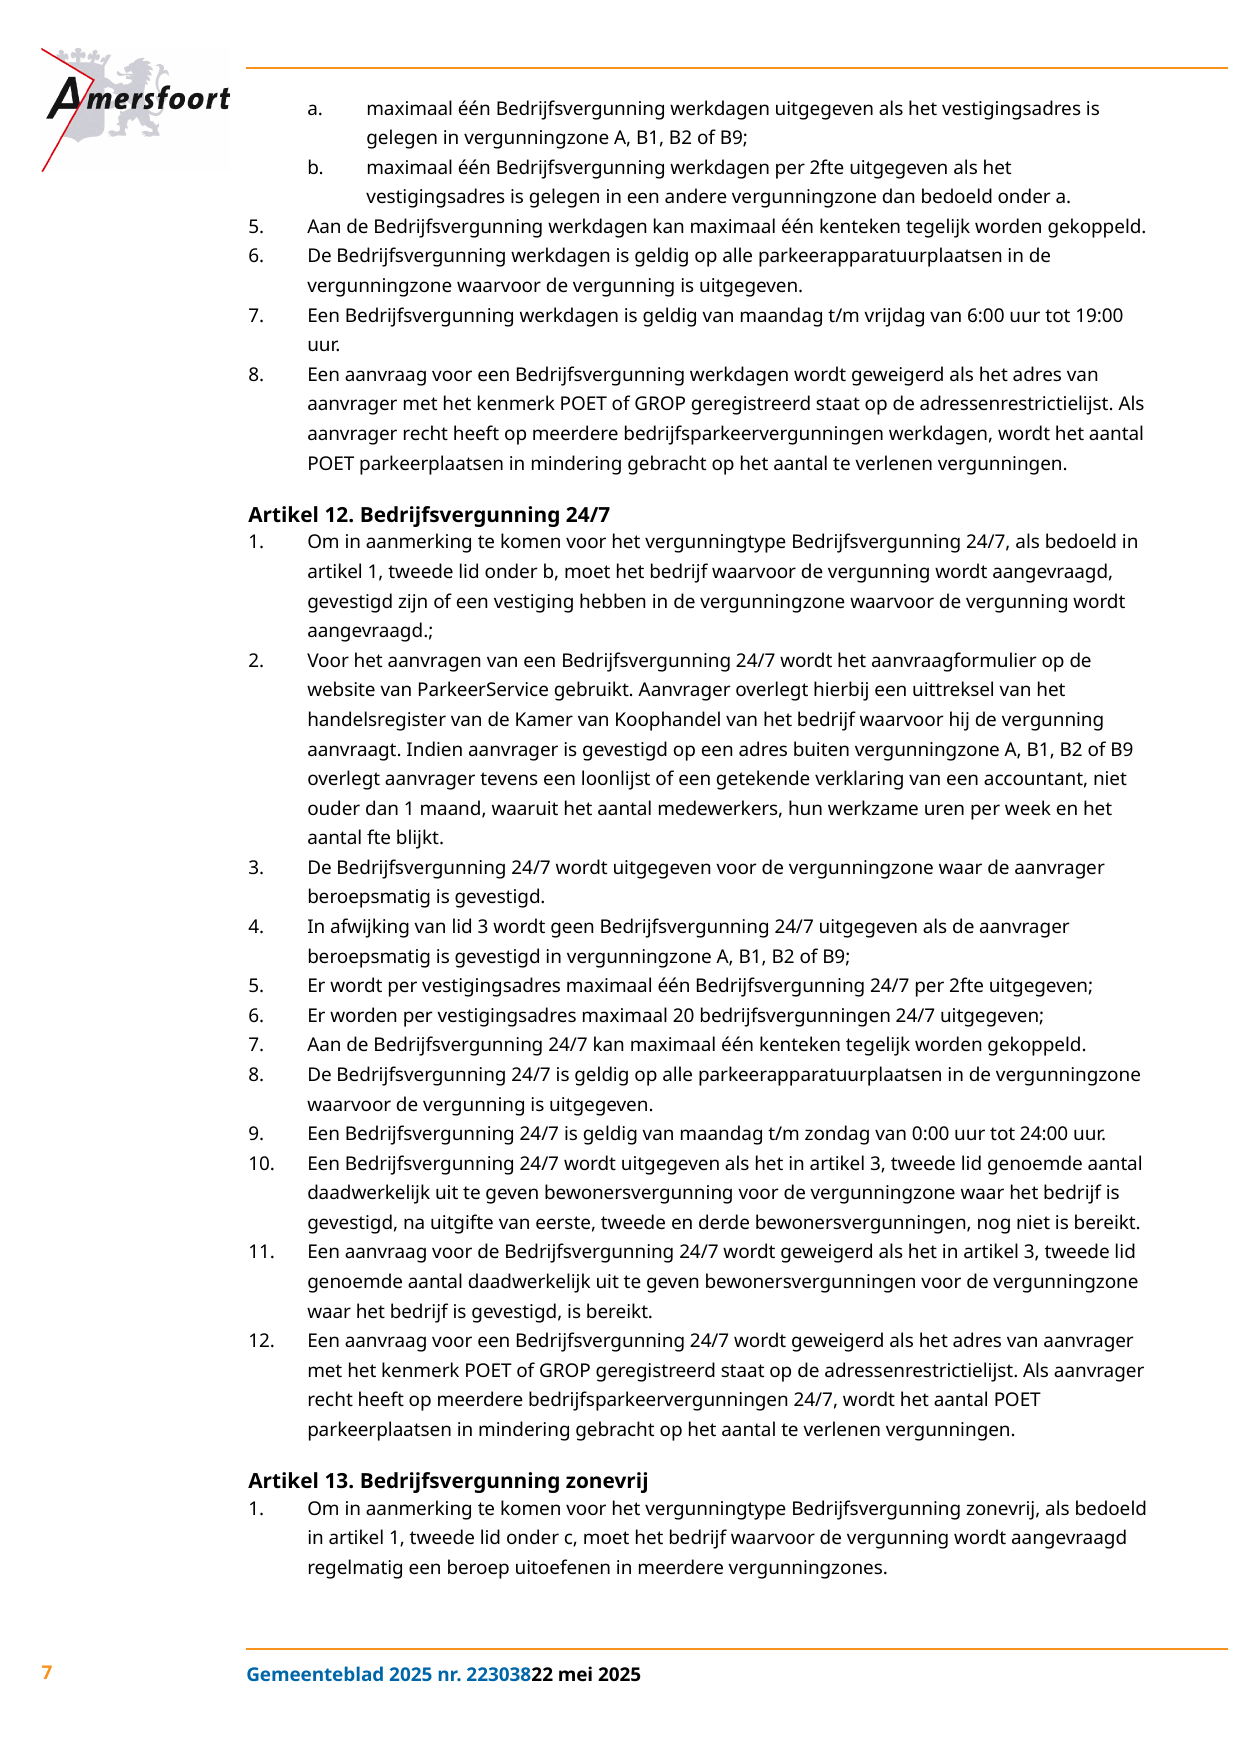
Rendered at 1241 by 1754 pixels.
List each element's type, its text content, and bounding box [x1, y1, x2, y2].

list De Bedrijfsvergunning 24/7 is geldig op alle parkeerapparatuurplaatsen in de vergunningzone waarvoor de vergunning is uitgegeven. [248, 1061, 1152, 1116]
list Een Bedrijfsvergunning 24/7 wordt uitgegeven als het in artikel 3, tweede lid genoemde aantal daadwerkelijk uit te geven bewonersvergunning voor de vergunningzone waar het bedrijf is gevestigd, na uitgifte van eerste, tweede en derde bewonersvergunningen, nog niet is bereikt. [248, 1150, 1152, 1235]
picture [41, 47, 231, 172]
list De Bedrijfsvergunning werkdagen is geldig op alle parkeerapparatuurplaatsen in de vergunningzone waarvoor de vergunning is uitgegeven. [248, 243, 1152, 298]
list Om in aanmerking te komen voor het vergunningtype Bedrijfsvergunning 24/7, als bedoeld in artikel 1, tweede lid onder b, moet het bedrijf waarvoor de vergunning wordt aangevraagd, gevestigd zijn of een vestiging hebben in de vergunningzone waarvoor de vergunning wordt aangevraagd.; [248, 529, 1152, 643]
list Een aanvraag voor de Bedrijfsvergunning 24/7 wordt geweigerd als het in artikel 3, tweede lid genoemde aantal daadwerkelijk uit te geven bewonersvergunningen voor de vergunningzone waar het bedrijf is gevestigd, is bereikt. [248, 1239, 1152, 1323]
list maximaal één Bedrijfsvergunning werkdagen per 2fte uitgegeven als het vestigingsadres is gelegen in een andere vergunningzone dan bedoeld onder a. [307, 154, 1152, 209]
list De Bedrijfsvergunning 24/7 wordt uitgegeven voor de vergunningzone waar de aanvrager beroepsmatig is gevestigd. [248, 854, 1152, 909]
list Een aanvraag voor een Bedrijfsvergunning 24/7 wordt geweigerd als het adres van aanvrager met het kenmerk POET of GROP geregistreerd staat op de adressenrestrictielijst. Als aanvrager recht heeft op meerdere bedrijfsparkeervergunningen 24/7, wordt het aantal POET parkeerplaatsen in mindering gebracht op het aantal te verlenen vergunningen. [248, 1327, 1152, 1442]
list In afwijking van lid 3 wordt geen Bedrijfsvergunning 24/7 uitgegeven als de aanvrager beroepsmatig is gevestigd in vergunningzone A, B1, B2 of B9; [248, 913, 1152, 968]
list Een Bedrijfsvergunning 24/7 is geldig van maandag t/m zondag van 0:00 uur tot 24:00 uur. [248, 1120, 1152, 1146]
list Een aanvraag voor een Bedrijfsvergunning werkdagen wordt geweigerd als het adres van aanvrager met het kenmerk POET of GROP geregistreerd staat op de adressenrestrictielijst. Als aanvrager recht heeft op meerdere bedrijfsparkeervergunningen werkdagen, wordt het aantal POET parkeerplaatsen in mindering gebracht op het aantal te verlenen vergunningen. [248, 361, 1152, 476]
list Om in aanmerking te komen voor het vergunningtype Bedrijfsvergunning zonevrij, als bedoeld in artikel 1, tweede lid onder c, moet het bedrijf waarvoor de vergunning wordt aangevraagd regelmatig een beroep uitoefenen in meerdere vergunningzones. [248, 1495, 1152, 1580]
list Aan de Bedrijfsvergunning 24/7 kan maximaal één kenteken tegelijk worden gekoppeld. [248, 1032, 1152, 1057]
list Een Bedrijfsvergunning werkdagen is geldig van maandag t/m vrijdag van 6:00 uur tot 19:00 uur. [248, 302, 1152, 357]
list Aan de Bedrijfsvergunning werkdagen kan maximaal één kenteken tegelijk worden gekoppeld. [248, 213, 1152, 239]
list Er worden per vestigingsadres maximaal 20 bedrijfsvergunningen 24/7 uitgegeven; [248, 1002, 1152, 1028]
list Er wordt per vestigingsadres maximaal één Bedrijfsvergunning 24/7 per 2fte uitgegeven; [248, 972, 1152, 998]
list maximaal één Bedrijfsvergunning werkdagen uitgegeven als het vestigingsadres is gelegen in vergunningzone A, B1, B2 of B9; [307, 95, 1152, 150]
text Artikel 13. Bedrijfsvergunning zonevrij [248, 1467, 1152, 1495]
text Artikel 12. Bedrijfsvergunning 24/7 [248, 500, 1152, 529]
list Voor het aanvragen van een Bedrijfsvergunning 24/7 wordt het aanvraagformulier op de website van ParkeerService gebruikt. Aanvrager overlegt hierbij een uittreksel van het handelsregister van de Kamer van Koophandel van het bedrijf waarvoor hij de vergunning aanvraagt. Indien aanvrager is gevestigd op een adres buiten vergunningzone A, B1, B2 of B9 overlegt aanvrager tevens een loonlijst of een getekende verklaring van een accountant, niet ouder dan 1 maand, waaruit het aantal medewerkers, hun werkzame uren per week en het aantal fte blijkt. [248, 647, 1152, 850]
